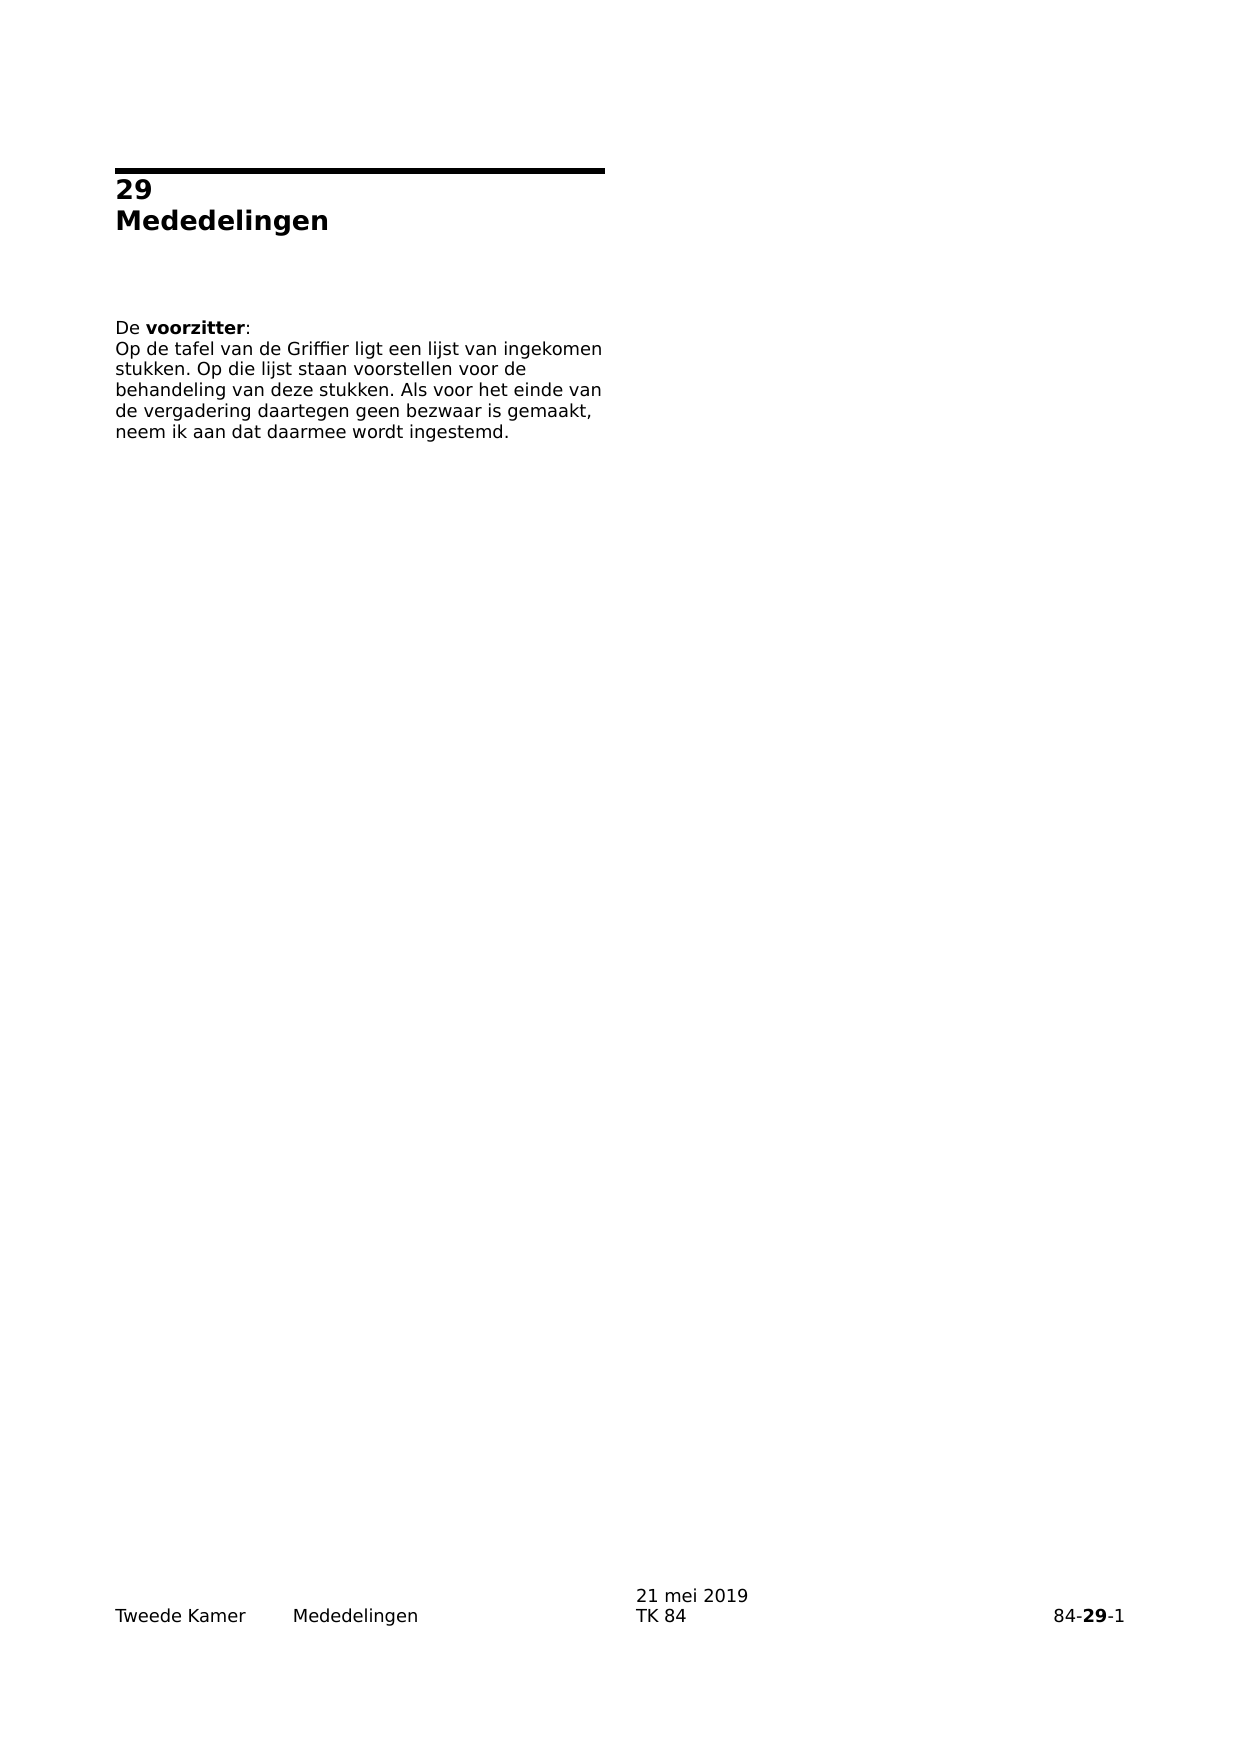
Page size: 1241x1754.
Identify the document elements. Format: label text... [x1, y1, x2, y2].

title 29 Mededelingen [115, 174, 605, 237]
text De voorzitter: [115, 318, 605, 338]
text Op de tafel van de Griffier ligt een lijst van ingekomen stukken. Op die lijst staan voorstellen voor de behandeling van deze stukken. Als voor het einde van de vergadering daartegen geen bezwaar is gemaakt, neem ik aan dat daarmee wordt ingestemd. [115, 338, 605, 442]
